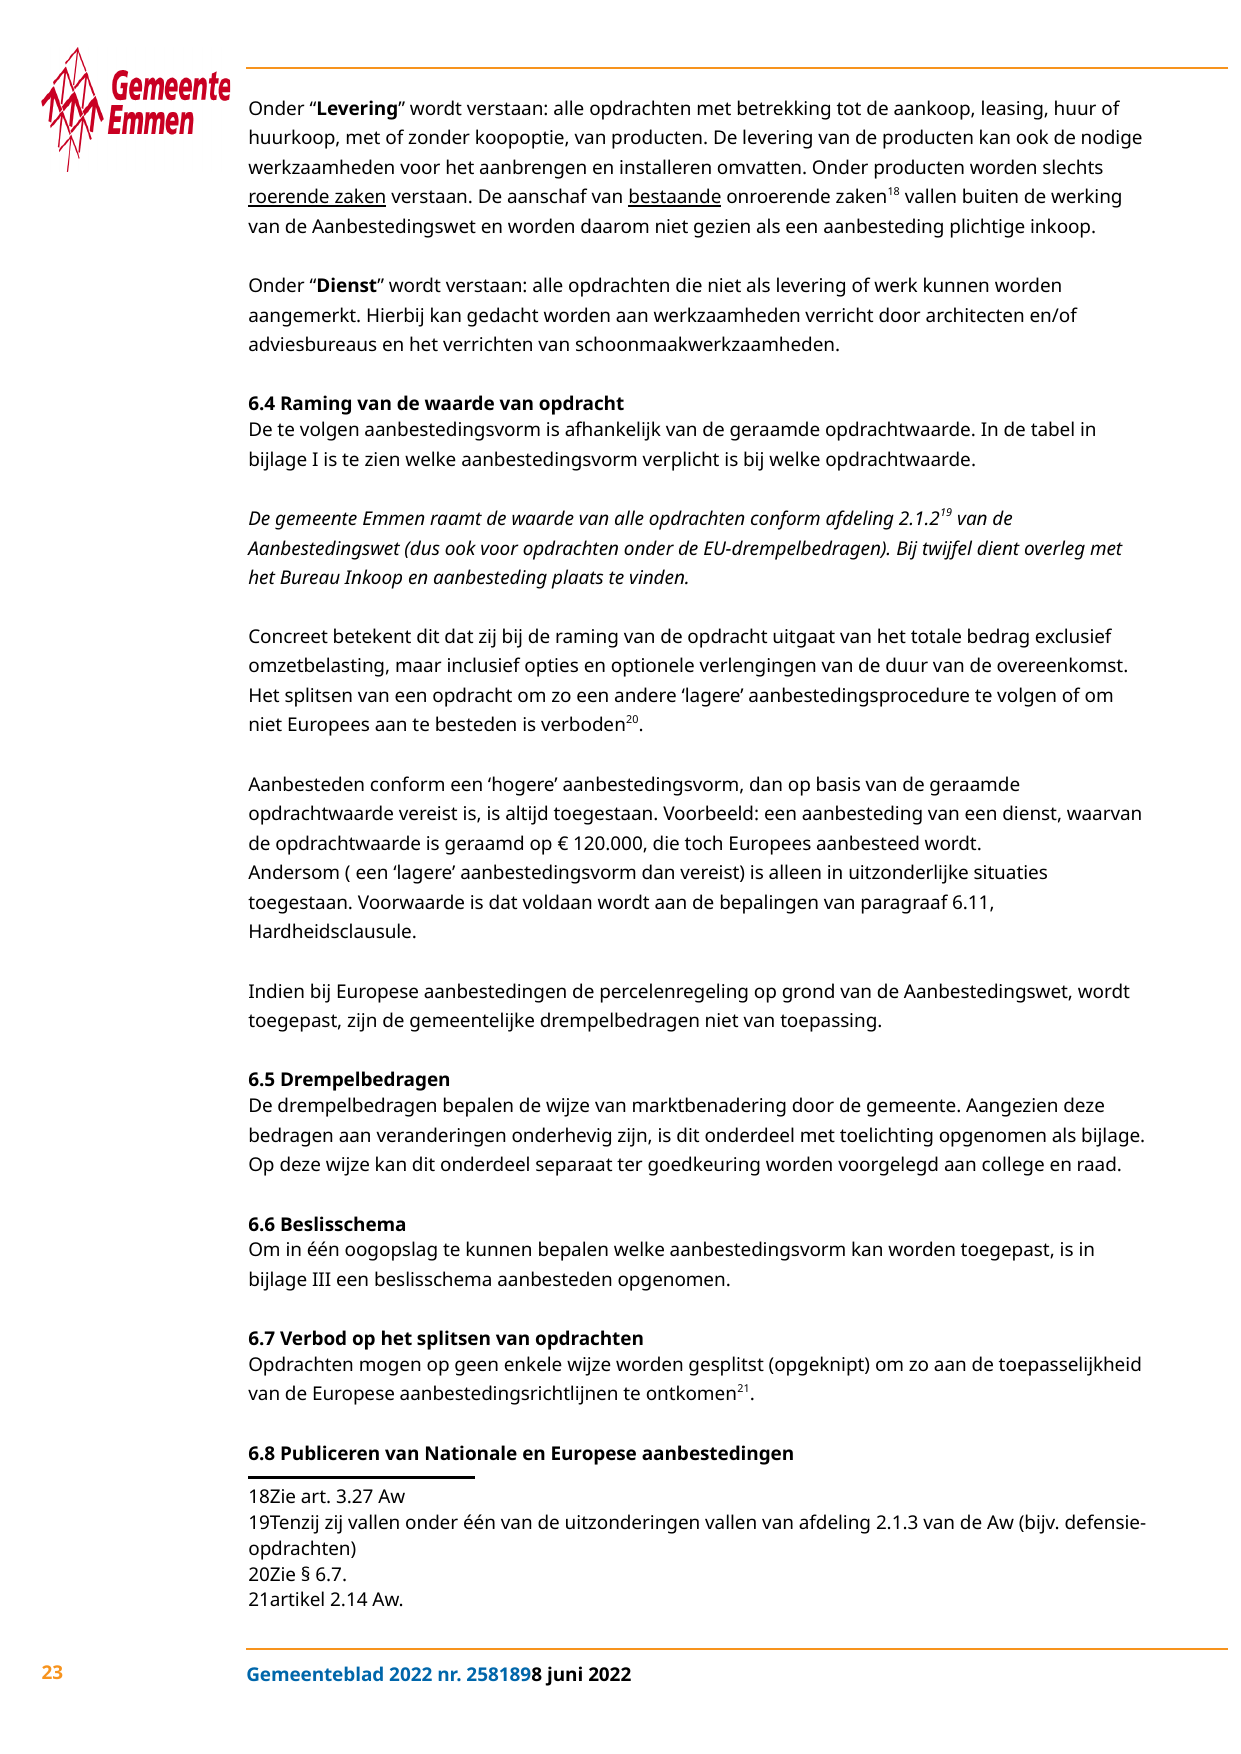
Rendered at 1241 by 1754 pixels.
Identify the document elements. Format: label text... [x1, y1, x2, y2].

text Onder “Dienst” wordt verstaan: alle opdrachten die niet als levering of werk kunnen worden aangemerkt. Hierbij kan gedacht worden aan werkzaamheden verricht door architecten en/of adviesbureaus en het verrichten van schoonmaakwerkzaamheden. [248, 272, 1152, 357]
text 6.4 Raming van de waarde van opdracht [248, 391, 1152, 416]
text Zie art. 3.27 Aw [248, 1483, 1152, 1509]
text artikel 2.14 Aw. [248, 1586, 1152, 1612]
text Om in één oogopslag te kunnen bepalen welke aanbestedingsvorm kan worden toegepast, is in bijlage III een beslisschema aanbesteden opgenomen. [248, 1236, 1152, 1292]
text Zie § 6.7. [248, 1561, 1152, 1586]
text Concreet betekent dit dat zij bij de raming van de opdracht uitgaat van het totale bedrag exclusief omzetbelasting, maar inclusief opties en optionele verlengingen van de duur van de overeenkomst. Het splitsen van een opdracht om zo een andere ‘lagere’ aanbestedingsprocedure te volgen of om niet Europees aan te besteden is verboden. [248, 623, 1152, 737]
text Onder “Levering” wordt verstaan: alle opdrachten met betrekking tot de aankoop, leasing, huur of huurkoop, met of zonder koopoptie, van producten. De levering van de producten kan ook de nodige werkzaamheden voor het aanbrengen en installeren omvatten. Onder producten worden slechts roerende zaken verstaan. De aanschaf van bestaande onroerende zaken vallen buiten de werking van de Aanbestedingswet en worden daarom niet gezien als een aanbesteding plichtige inkoop. [248, 95, 1152, 239]
text Indien bij Europese aanbestedingen de percelenregeling op grond van de Aanbestedingswet, wordt toegepast, zijn de gemeentelijke drempelbedragen niet van toepassing. [248, 978, 1152, 1033]
text 6.5 Drempelbedragen [248, 1067, 1152, 1092]
text 6.8 Publiceren van Nationale en Europese aanbestedingen [248, 1440, 1152, 1465]
text 6.6 Beslisschema [248, 1211, 1152, 1236]
text Andersom ( een ‘lagere’ aanbestedingsvorm dan vereist) is alleen in uitzonderlijke situaties toegestaan. Voorwaarde is dat voldaan wordt aan de bepalingen van paragraaf 6.11, Hardheidsclausule. [248, 859, 1152, 944]
picture [41, 47, 231, 172]
text De drempelbedragen bepalen de wijze van marktbenadering door de gemeente. Aangezien deze bedragen aan veranderingen onderhevig zijn, is dit onderdeel met toelichting opgenomen als bijlage. Op deze wijze kan dit onderdeel separaat ter goedkeuring worden voorgelegd aan college en raad. [248, 1092, 1152, 1177]
table_header De gemeente Emmen raamt de waarde van alle opdrachten conform afdeling 2.1.2 van de Aanbestedingswet (dus ook voor opdrachten onder de EU-drempelbedragen). Bij twijfel dient overleg met het Bureau Inkoop en aanbesteding plaats te vinden. [248, 505, 1152, 590]
text 6.7 Verbod op het splitsen van opdrachten [248, 1325, 1152, 1351]
text Opdrachten mogen op geen enkele wijze worden gesplitst (opgeknipt) om zo aan de toepasselijkheid van de Europese aanbestedingsrichtlijnen te ontkomen. [248, 1351, 1152, 1406]
text Aanbesteden conform een ‘hogere’ aanbestedingsvorm, dan op basis van de geraamde opdrachtwaarde vereist is, is altijd toegestaan. Voorbeeld: een aanbesteding van een dienst, waarvan de opdrachtwaarde is geraamd op € 120.000, die toch Europees aanbesteed wordt. [248, 771, 1152, 856]
text De te volgen aanbestedingsvorm is afhankelijk van de geraamde opdrachtwaarde. In de tabel in bijlage I is te zien welke aanbestedingsvorm verplicht is bij welke opdrachtwaarde. [248, 416, 1152, 472]
